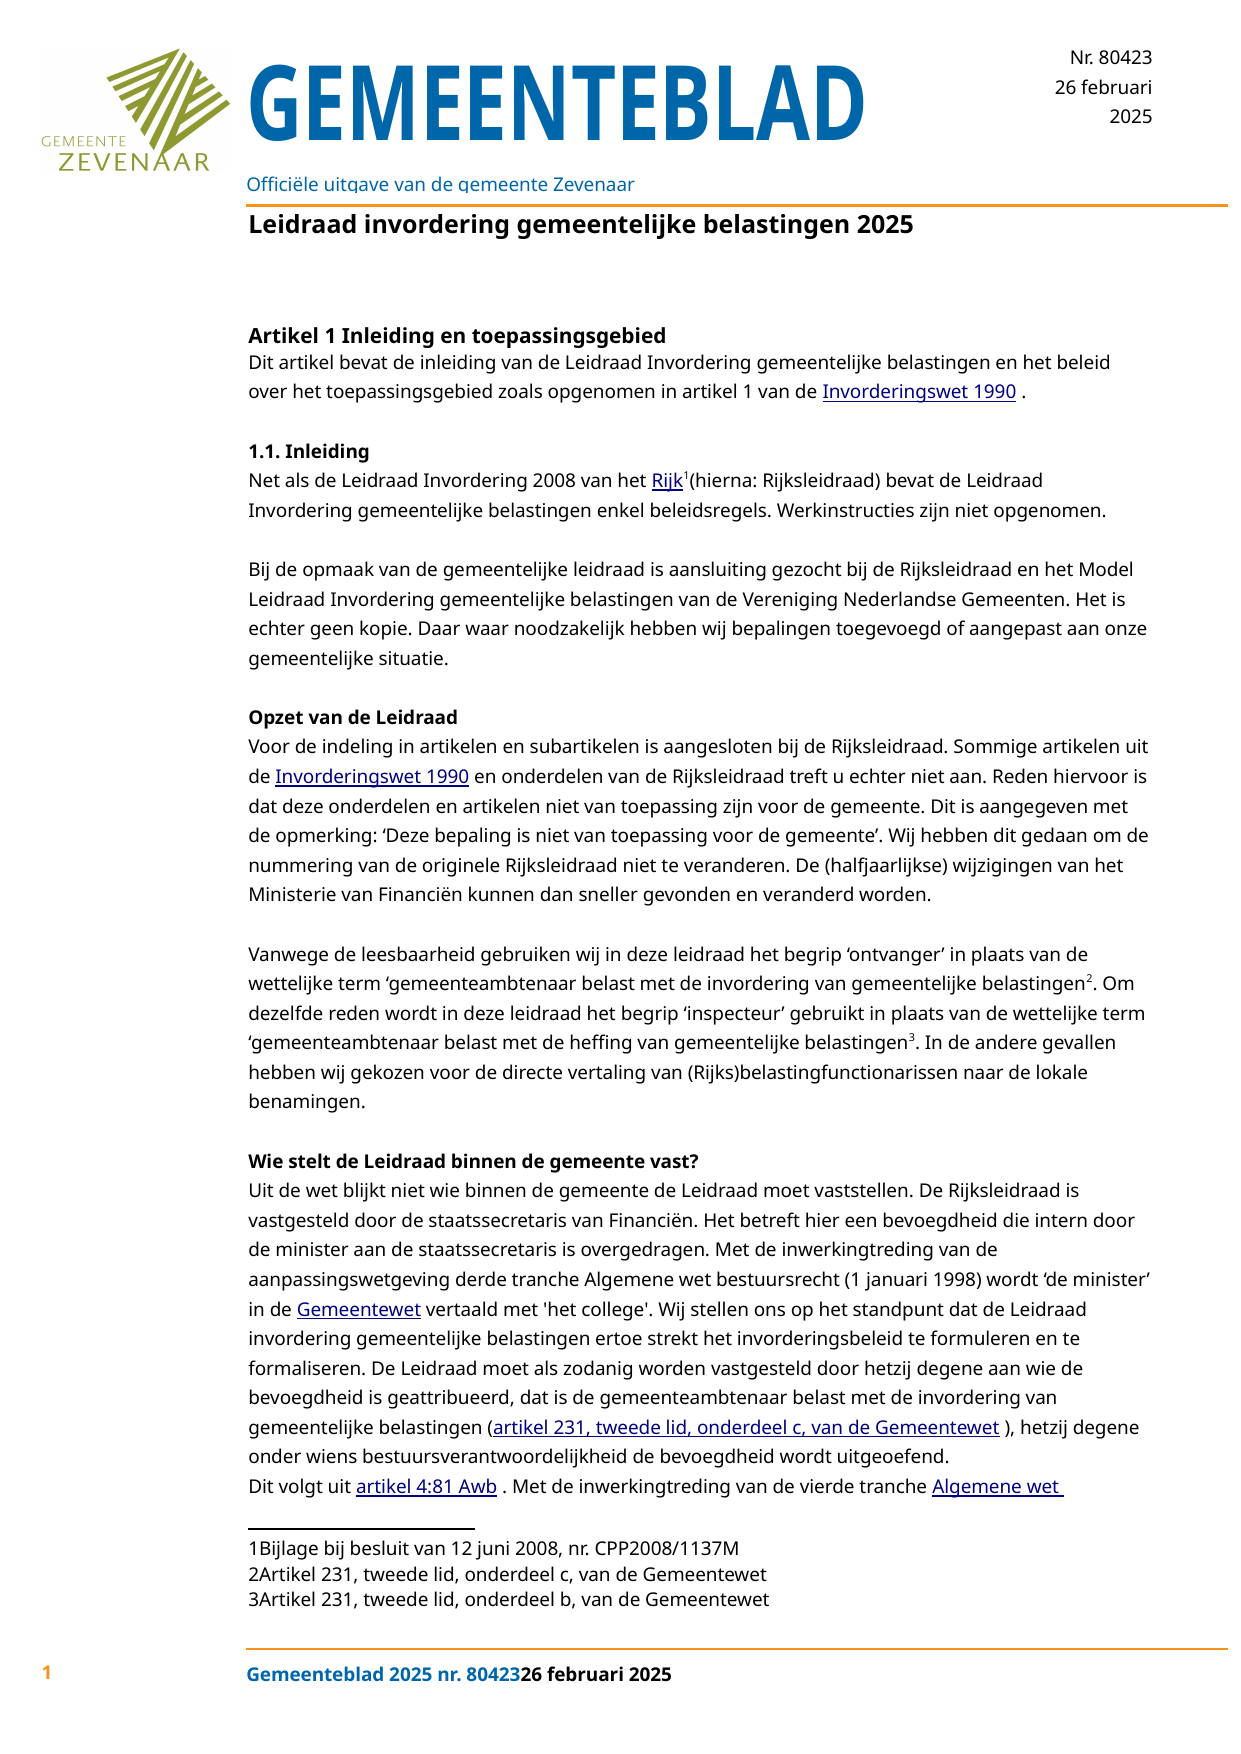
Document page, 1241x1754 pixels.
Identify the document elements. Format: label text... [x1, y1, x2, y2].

text Artikel 231, tweede lid, onderdeel b, van de Gemeentewet [248, 1586, 1152, 1612]
picture [41, 47, 231, 172]
text Artikel 231, tweede lid, onderdeel c, van de Gemeentewet [248, 1561, 1152, 1586]
text Voor de indeling in artikelen en subartikelen is aangesloten bij de Rijksleidraad. Sommige artikelen uit de Invorderingswet 1990 en onderdelen van de Rijksleidraad treft u echter niet aan. Reden hiervoor is dat deze onderdelen en artikelen niet van toepassing zijn voor de gemeente. Dit is aangegeven met de opmerking: ‘Deze bepaling is niet van toepassing voor de gemeente’. Wij hebben dit gedaan om de nummering van de originele Rijksleidraad niet te veranderen. De (halfjaarlijkse) wijzigingen van het Ministerie van Financiën kunnen dan sneller gevonden en veranderd worden. [248, 734, 1152, 907]
text Wie stelt de Leidraad binnen de gemeente vast? [248, 1148, 1152, 1174]
text Net als de Leidraad Invordering 2008 van het Rijk(hierna: Rijksleidraad) bevat de Leidraad Invordering gemeentelijke belastingen enkel beleidsregels. Werkinstructies zijn niet opgenomen. [248, 467, 1152, 523]
text 1.1. Inleiding [248, 438, 1152, 464]
text Dit artikel bevat de inleiding van de Leidraad Invordering gemeentelijke belastingen en het beleid over het toepassingsgebied zoals opgenomen in artikel 1 van de Invorderingswet 1990 . [248, 349, 1152, 404]
text Artikel 1 Inleiding en toepassingsgebied [248, 321, 1152, 349]
text Leidraad invordering gemeentelijke belastingen 2025 [248, 207, 1152, 241]
text Opzet van de Leidraad [248, 704, 1152, 730]
text Bij de opmaak van de gemeentelijke leidraad is aansluiting gezocht bij de Rijksleidraad en het Model Leidraad Invordering gemeentelijke belastingen van de Vereniging Nederlandse Gemeenten. Het is echter geen kopie. Daar waar noodzakelijk hebben wij bepalingen toegevoegd of aangepast aan onze gemeentelijke situatie. [248, 556, 1152, 671]
text Dit volgt uit artikel 4:81 Awb . Met de inwerkingtreding van de vierde tranche Algemene wet [248, 1473, 1152, 1499]
text Bijlage bij besluit van 12 juni 2008, nr. CPP2008/1137M [248, 1535, 1152, 1561]
text Vanwege de leesbaarheid gebruiken wij in deze leidraad het begrip ‘ontvanger’ in plaats van de wettelijke term ‘gemeenteambtenaar belast met de invordering van gemeentelijke belastingen. Om dezelfde reden wordt in deze leidraad het begrip ‘inspecteur’ gebruikt in plaats van de wettelijke term ‘gemeenteambtenaar belast met de heffing van gemeentelijke belastingen. In de andere gevallen hebben wij gekozen voor de directe vertaling van (Rijks)belastingfunctionarissen naar de lokale benamingen. [248, 941, 1152, 1114]
text Uit de wet blijkt niet wie binnen de gemeente de Leidraad moet vaststellen. De Rijksleidraad is vastgesteld door de staatssecretaris van Financiën. Het betreft hier een bevoegdheid die intern door de minister aan de staatssecretaris is overgedragen. Met de inwerkingtreding van de aanpassingswetgeving derde tranche Algemene wet bestuursrecht (1 januari 1998) wordt ‘de minister’ in de Gemeentewet vertaald met 'het college'. Wij stellen ons op het standpunt dat de Leidraad invordering gemeentelijke belastingen ertoe strekt het invorderingsbeleid te formuleren en te formaliseren. De Leidraad moet als zodanig worden vastgesteld door hetzij degene aan wie de bevoegdheid is geattribueerd, dat is de gemeenteambtenaar belast met de invordering van gemeentelijke belastingen (artikel 231, tweede lid, onderdeel c, van de Gemeentewet ), hetzij degene onder wiens bestuursverantwoordelijkheid de bevoegdheid wordt uitgeoefend. [248, 1177, 1152, 1469]
